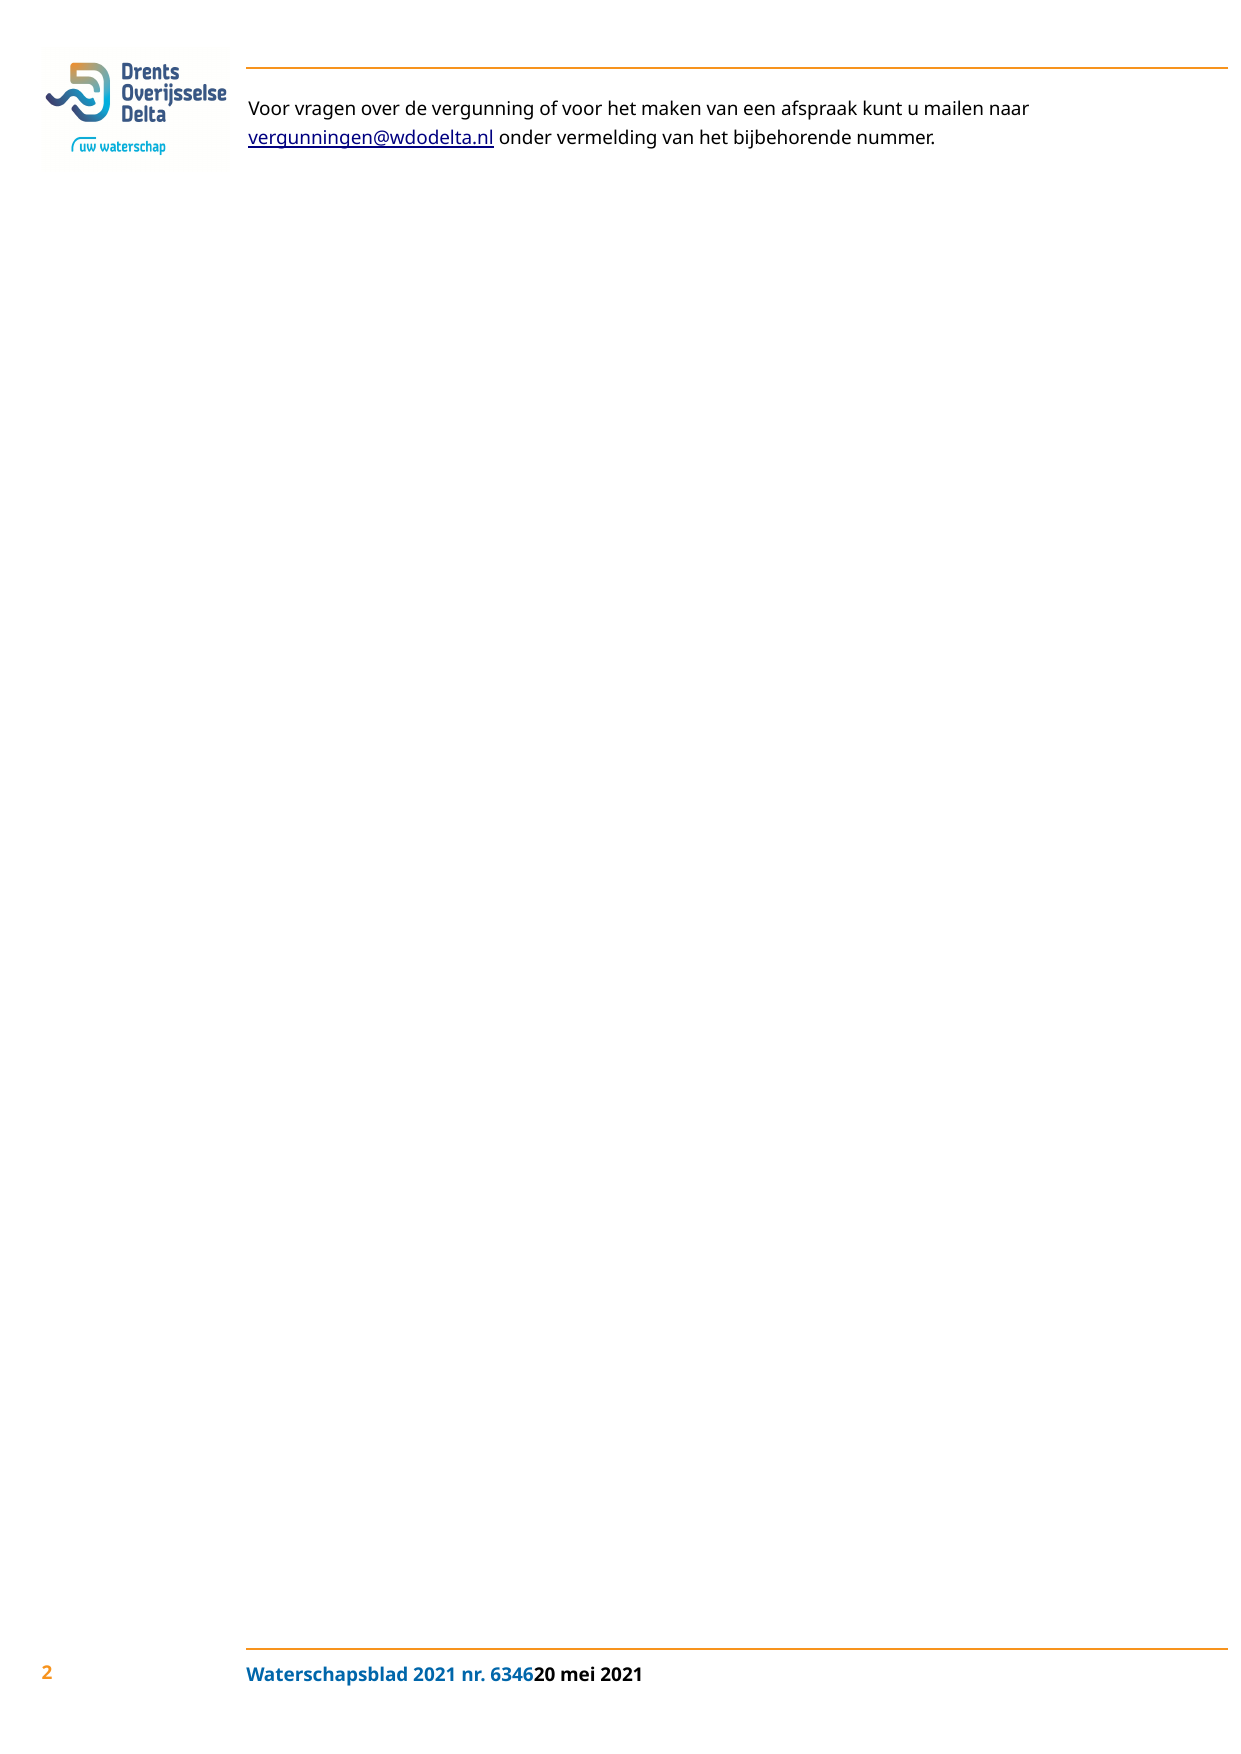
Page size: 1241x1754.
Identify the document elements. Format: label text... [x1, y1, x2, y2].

text Voor vragen over de vergunning of voor het maken van een afspraak kunt u mailen naar vergunningen@wdodelta.nl onder vermelding van het bijbehorende nummer. [248, 95, 1152, 150]
picture [41, 47, 231, 172]
